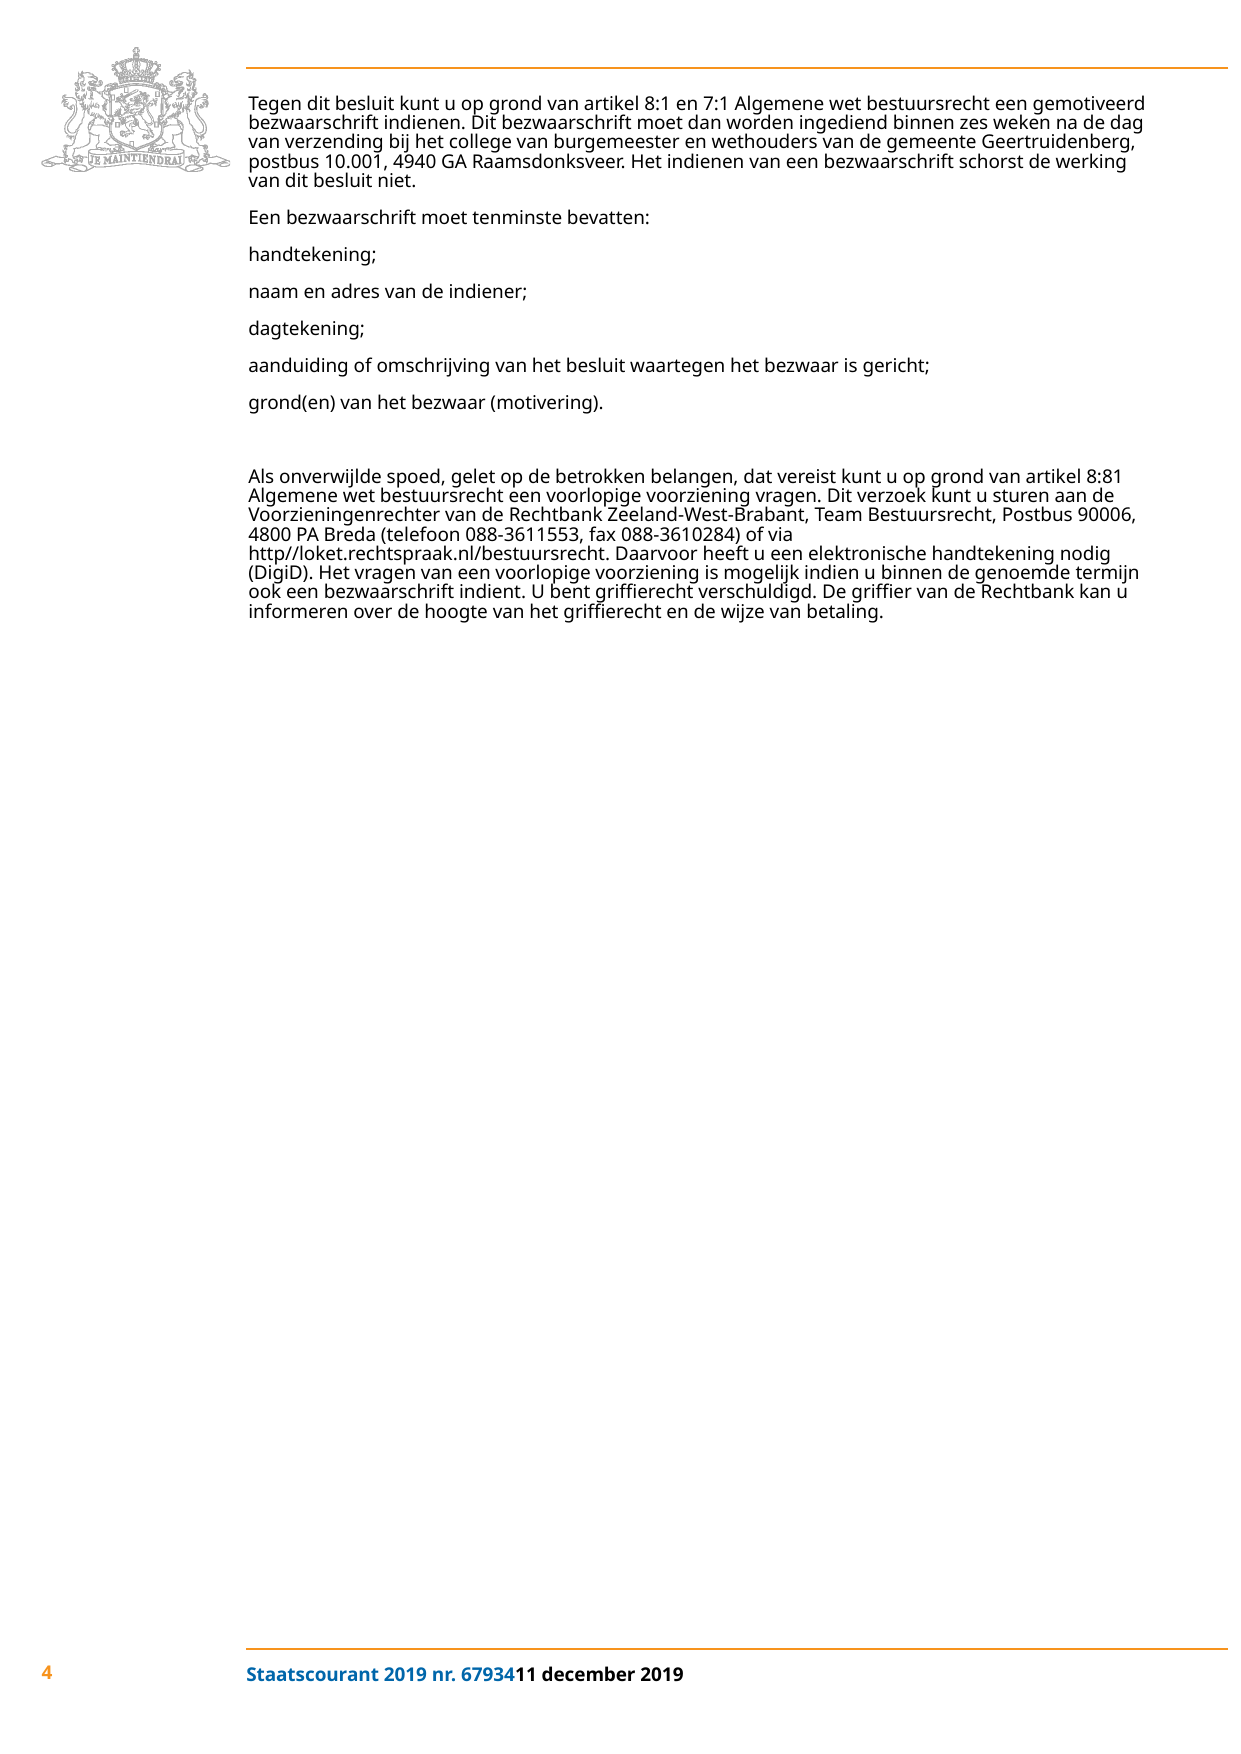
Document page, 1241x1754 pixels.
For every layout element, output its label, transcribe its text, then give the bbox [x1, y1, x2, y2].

text dagtekening; [248, 320, 1152, 339]
text grond(en) van het bezwaar (motivering). [248, 394, 1152, 413]
text Als onverwijlde spoed, gelet op de betrokken belangen, dat vereist kunt u op grond van artikel 8:81 Algemene wet bestuursrecht een voorlopige voorziening vragen. Dit verzoek kunt u sturen aan de Voorzieningenrechter van de Rechtbank Zeeland-West-Brabant, Team Bestuursrecht, Postbus 90006, 4800 PA Breda (telefoon 088-3611553, fax 088-3610284) of via http//loket.rechtspraak.nl/bestuursrecht. Daarvoor heeft u een elektronische handtekening nodig (DigiD). Het vragen van een voorlopige voorziening is mogelijk indien u binnen de genoemde termijn ook een bezwaarschrift indient. U bent griffierecht verschuldigd. De griffier van de Rechtbank kan u informeren over de hoogte van het griffierecht en de wijze van betaling. [248, 468, 1152, 622]
text handtekening; [248, 246, 1152, 265]
picture [41, 47, 231, 172]
text naam en adres van de indiener; [248, 283, 1152, 302]
text Tegen dit besluit kunt u op grond van artikel 8:1 en 7:1 Algemene wet bestuursrecht een gemotiveerd bezwaarschrift indienen. Dit bezwaarschrift moet dan worden ingediend binnen zes weken na de dag van verzending bij het college van burgemeester en wethouders van de gemeente Geertruidenberg, postbus 10.001, 4940 GA Raamsdonksveer. Het indienen van een bezwaarschrift schorst de werking van dit besluit niet. [248, 95, 1152, 191]
text aanduiding of omschrijving van het besluit waartegen het bezwaar is gericht; [248, 357, 1152, 376]
text Een bezwaarschrift moet tenminste bevatten: [248, 209, 1152, 228]
